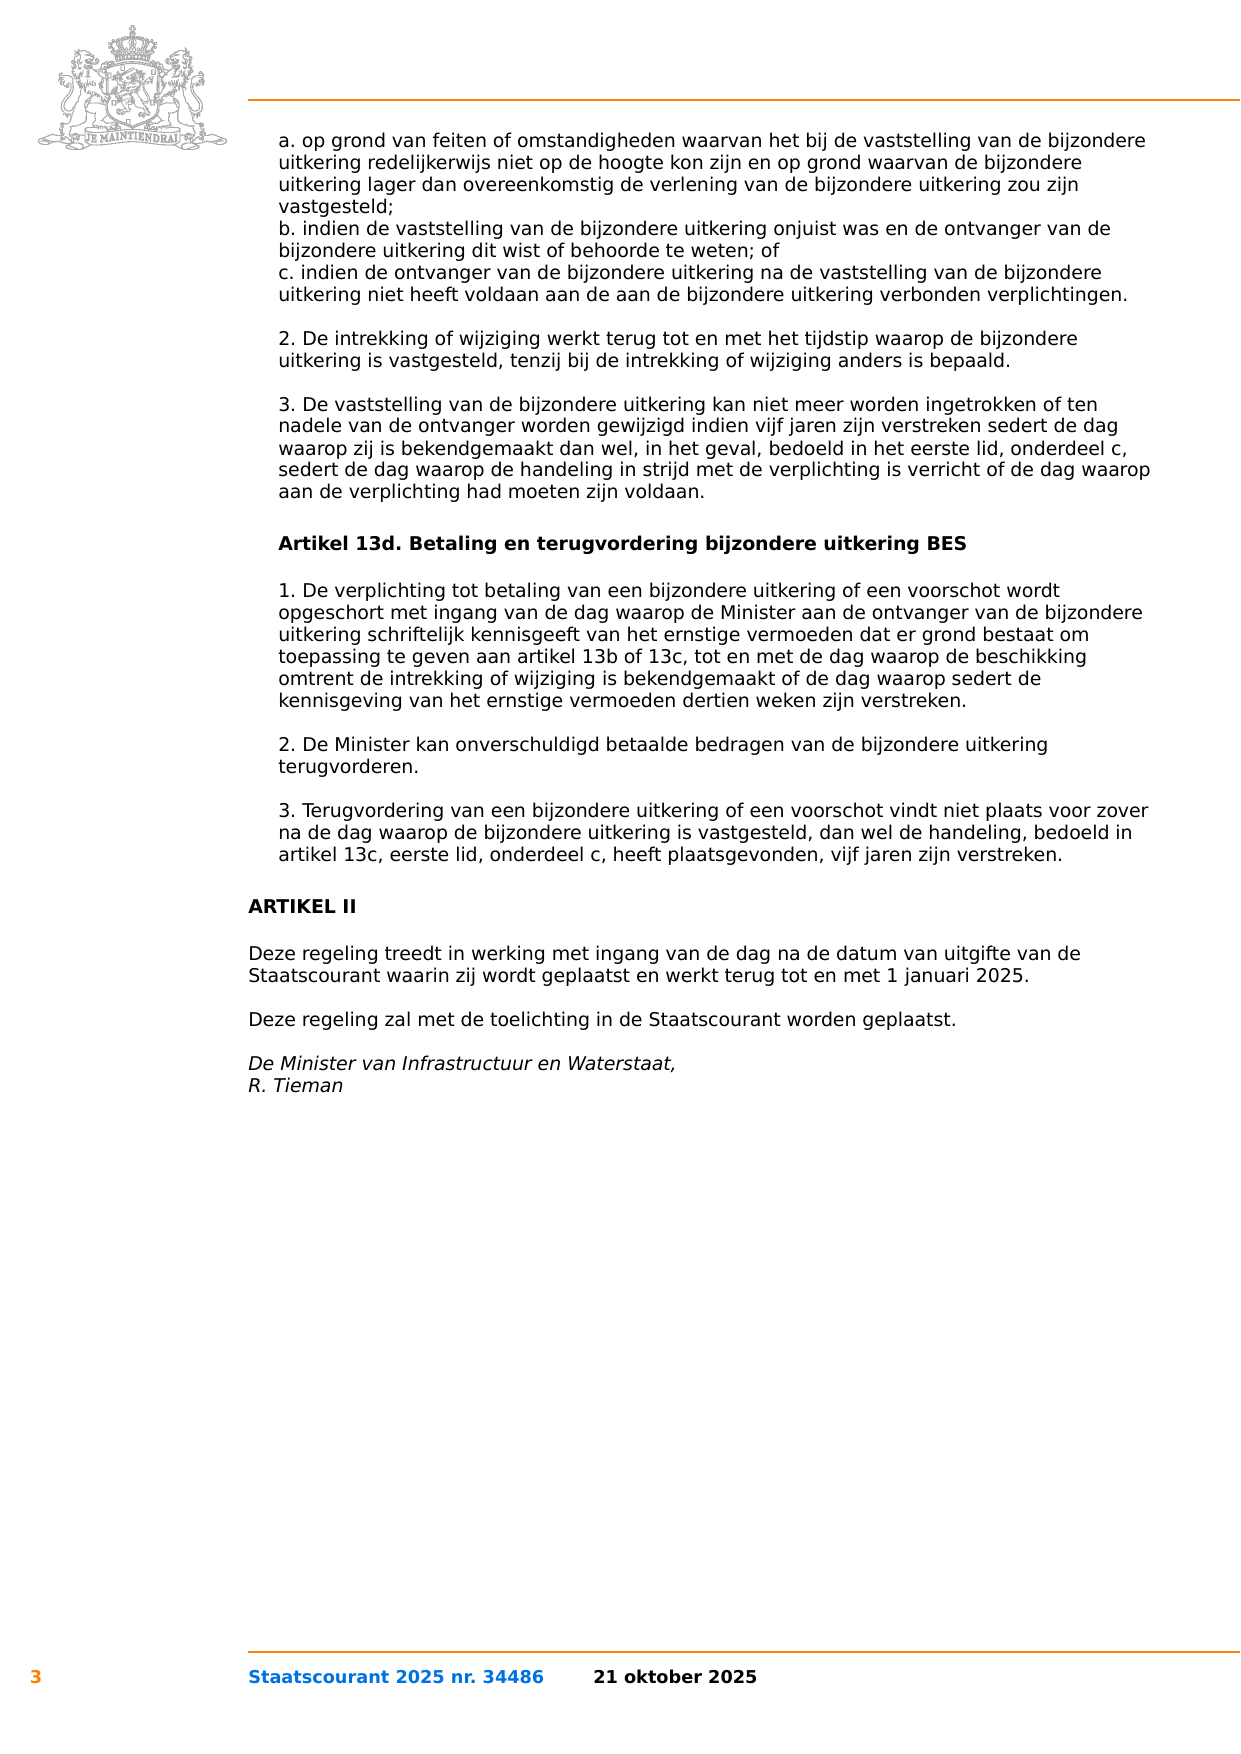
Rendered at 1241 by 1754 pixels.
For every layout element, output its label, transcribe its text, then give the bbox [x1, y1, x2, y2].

text 1. De verplichting tot betaling van een bijzondere uitkering of een voorschot wordt opgeschort met ingang van de dag waarop de Minister aan de ontvanger van de bijzondere uitkering schriftelijk kennisgeeft van het ernstige vermoeden dat er grond bestaat om toepassing te geven aan artikel 13b of 13c, tot en met de dag waarop de beschikking omtrent de intrekking of wijziging is bekendgemaakt of de dag waarop sedert de kennisgeving van het ernstige vermoeden dertien weken zijn verstreken. [278, 580, 1163, 712]
text 2. De intrekking of wijziging werkt terug tot en met het tijdstip waarop de bijzondere uitkering is vastgesteld, tenzij bij de intrekking of wijziging anders is bepaald. [278, 328, 1163, 372]
text a. op grond van feiten of omstandigheden waarvan het bij de vaststelling van de bijzondere uitkering redelijkerwijs niet op de hoogte kon zijn en op grond waarvan de bijzondere uitkering lager dan overeenkomstig de verlening van de bijzondere uitkering zou zijn vastgesteld; [278, 130, 1163, 218]
subtitle Artikel 13d. Betaling en terugvordering bijzondere uitkering BES [278, 533, 1163, 555]
text De Minister van Infrastructuur en Waterstaat, R. Tieman [248, 1052, 1163, 1096]
text 3. Terugvordering van een bijzondere uitkering of een voorschot vindt niet plaats voor zover na de dag waarop de bijzondere uitkering is vastgesteld, dan wel de handeling, bedoeld in artikel 13c, eerste lid, onderdeel c, heeft plaatsgevonden, vijf jaren zijn verstreken. [278, 800, 1163, 866]
text 3. De vaststelling van de bijzondere uitkering kan niet meer worden ingetrokken of ten nadele van de ontvanger worden gewijzigd indien vijf jaren zijn verstreken sedert de dag waarop zij is bekendgemaakt dan wel, in het geval, bedoeld in het eerste lid, onderdeel c, sedert de dag waarop de handeling in strijd met de verplichting is verricht of de dag waarop aan de verplichting had moeten zijn voldaan. [278, 393, 1163, 503]
subtitle ARTIKEL II [248, 896, 1163, 918]
text b. indien de vaststelling van de bijzondere uitkering onjuist was en de ontvanger van de bijzondere uitkering dit wist of behoorde te weten; of [278, 218, 1163, 262]
text c. indien de ontvanger van de bijzondere uitkering na de vaststelling van de bijzondere uitkering niet heeft voldaan aan de aan de bijzondere uitkering verbonden verplichtingen. [278, 262, 1163, 306]
picture [38, 25, 227, 150]
text 2. De Minister kan onverschuldigd betaalde bedragen van de bijzondere uitkering terugvorderen. [278, 734, 1163, 778]
text Deze regeling zal met de toelichting in de Staatscourant worden geplaatst. [248, 1009, 1163, 1031]
text Deze regeling treedt in werking met ingang van de dag na de datum van uitgifte van de Staatscourant waarin zij wordt geplaatst en werkt terug tot en met 1 januari 2025. [248, 943, 1163, 987]
